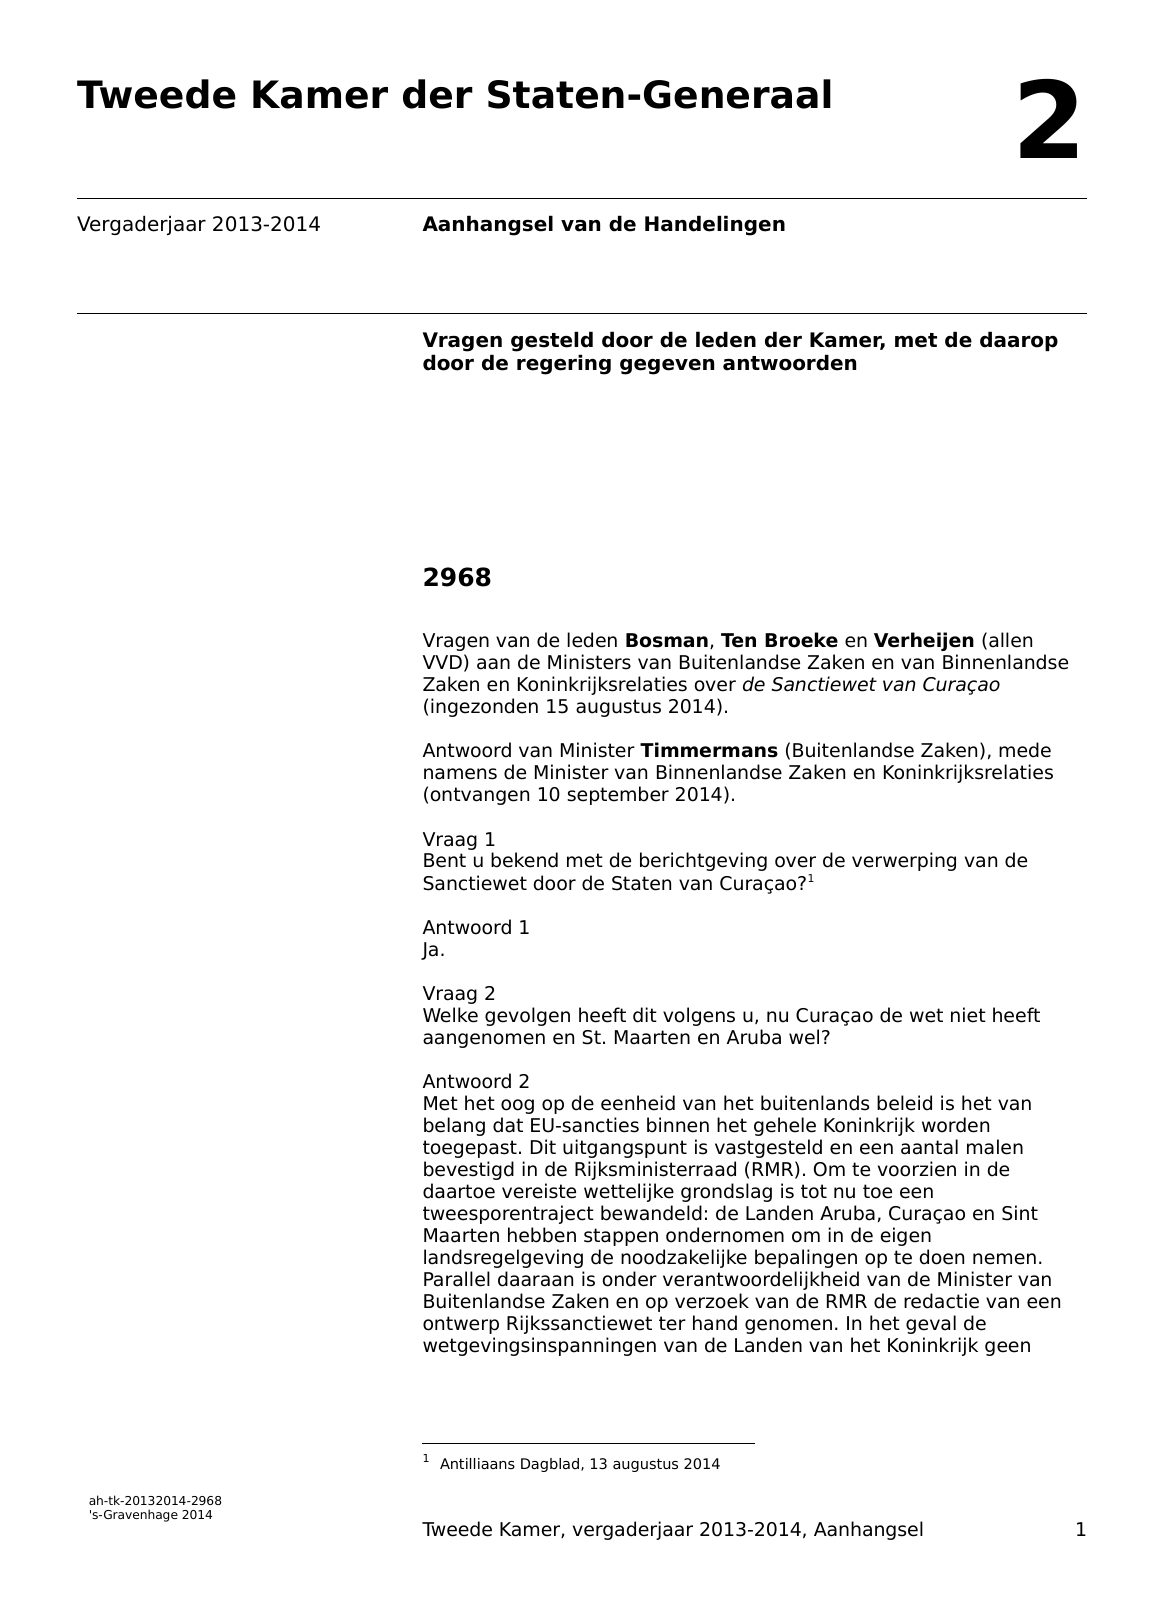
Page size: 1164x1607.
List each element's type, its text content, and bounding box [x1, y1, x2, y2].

text Welke gevolgen heeft dit volgens u, nu Curaçao de wet niet heeft aangenomen en St. Maarten en Aruba wel? [422, 1005, 1087, 1049]
text ah-tk-20132014-2968 [88, 1494, 323, 1508]
text Antwoord 1 [422, 917, 1087, 938]
text Ja. [422, 938, 1087, 961]
table_cell Aanhangsel van de Handelingen [422, 199, 1087, 313]
table_cell Vragen gesteld door de leden der Kamer, met de daarop door de regering gegeven antwoorden [422, 314, 1087, 375]
text Met het oog op de eenheid van het buitenlands beleid is het van belang dat EU-sancties binnen het gehele Koninkrijk worden toegepast. Dit uitgangspunt is vastgesteld en een aantal malen bevestigd in de Rijksministerraad (RMR). Om te voorzien in de daartoe vereiste wettelijke grondslag is tot nu toe een tweesporentraject bewandeld: de Landen Aruba, Curaçao en Sint Maarten hebben stappen ondernomen om in de eigen landsregelgeving de noodzakelijke bepalingen op te doen nemen. Parallel daaraan is onder verantwoordelijkheid van de Minister van Buitenlandse Zaken en op verzoek van de RMR de redactie van een ontwerp Rijkssanctiewet ter hand genomen. In het geval de wetgevingsinspanningen van de Landen van het Koninkrijk geen [422, 1093, 1087, 1357]
text Vragen van de leden Bosman, Ten Broeke en Verheijen (allen VVD) aan de Ministers van Buitenlandse Zaken en van Binnenlandse Zaken en Koninkrijksrelaties over de Sanctiewet van Curaçao (ingezonden 15 augustus 2014). [422, 630, 1087, 718]
table_cell Vergaderjaar 2013-2014 [77, 199, 422, 313]
text Antilliaans Dagblad, 13 augustus 2014 [422, 1452, 1087, 1474]
text 2968 [422, 563, 1087, 592]
table_header 2 [886, 59, 1087, 198]
text Bent u bekend met de berichtgeving over de verwerping van de Sanctiewet door de Staten van Curaçao? [422, 850, 1087, 894]
text Antwoord van Minister Timmermans (Buitenlandse Zaken), mede namens de Minister van Binnenlandse Zaken en Koninkrijksrelaties (ontvangen 10 september 2014). [422, 740, 1087, 806]
table_header Tweede Kamer der Staten-Generaal [77, 59, 886, 198]
table_cell [77, 314, 422, 375]
text Vraag 1 [422, 828, 1087, 850]
text Vraag 2 [422, 983, 1087, 1005]
text Antwoord 2 [422, 1071, 1087, 1093]
text 's-Gravenhage 2014 [88, 1508, 323, 1522]
